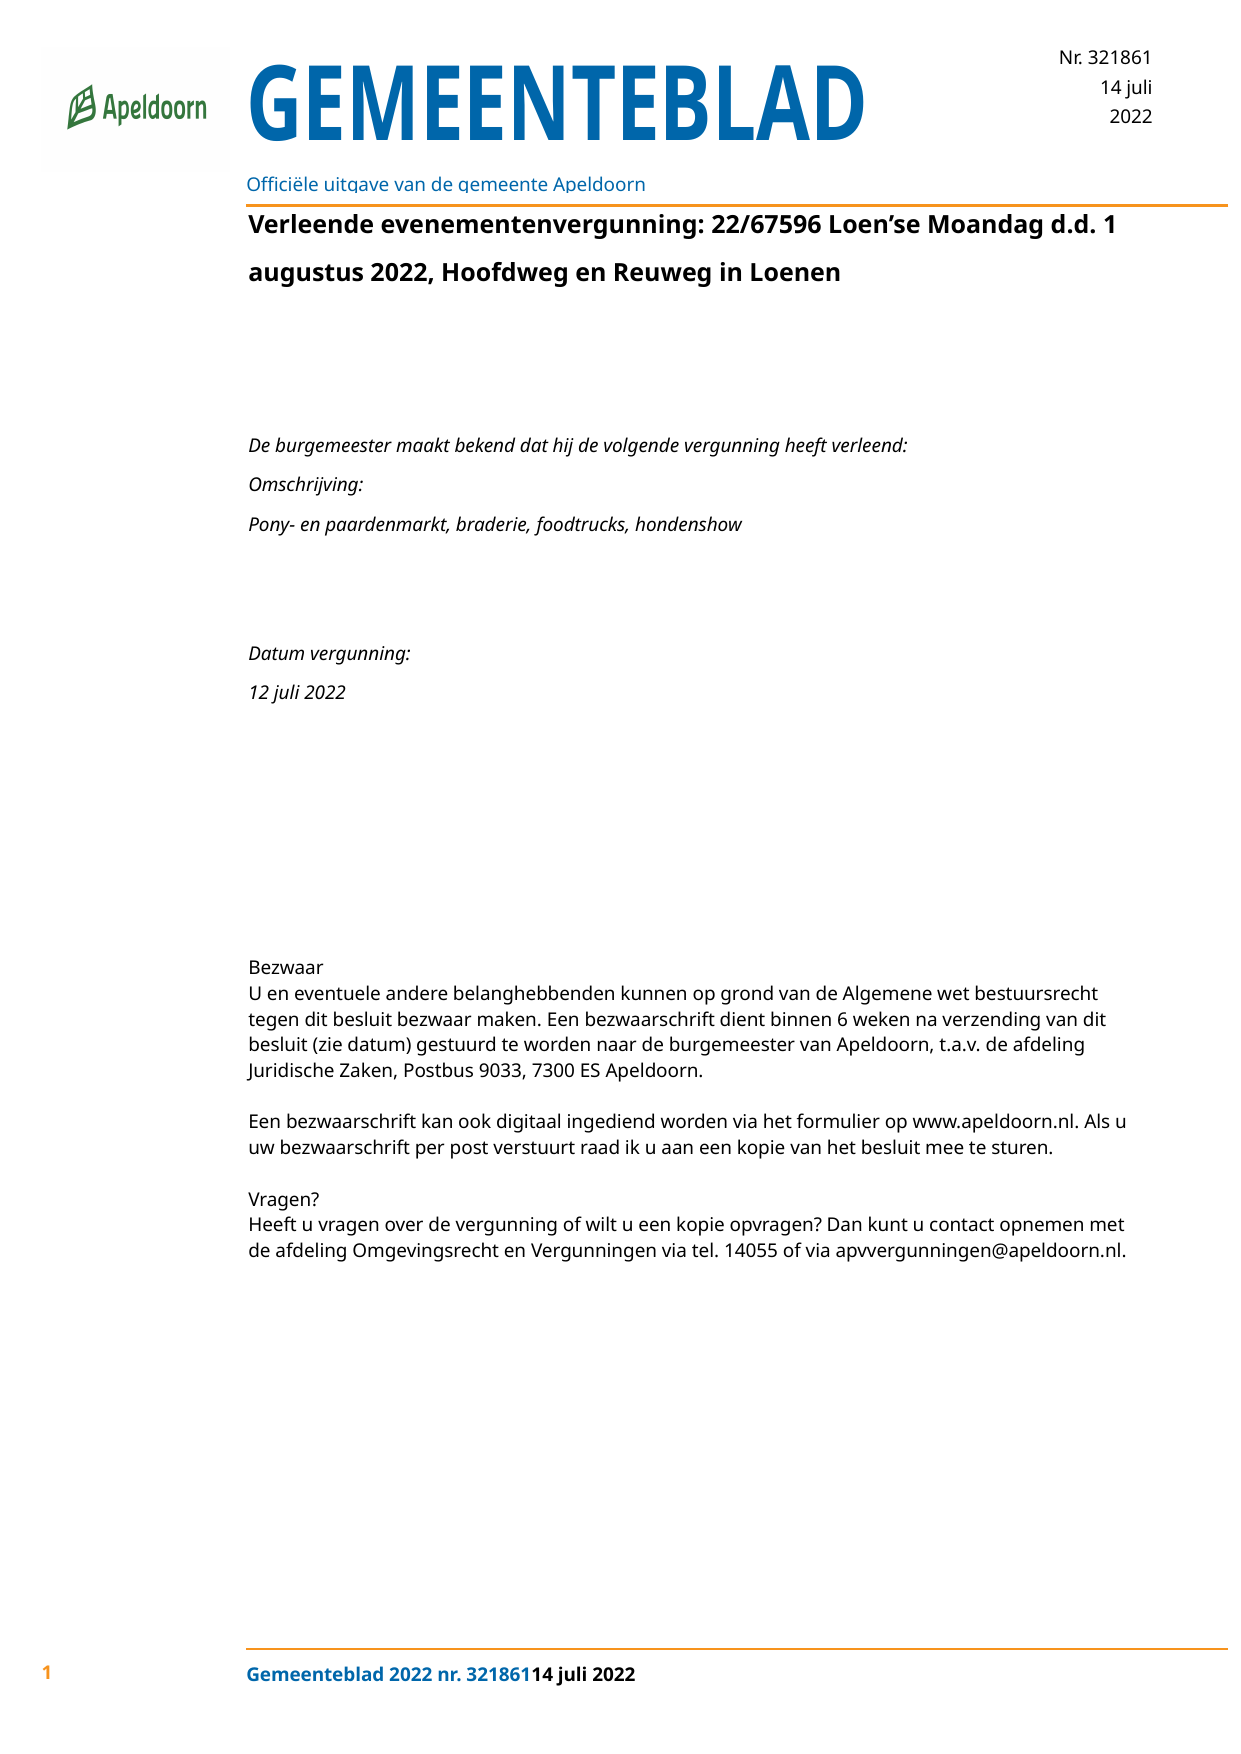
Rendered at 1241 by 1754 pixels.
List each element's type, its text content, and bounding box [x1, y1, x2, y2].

text Datum vergunning: [248, 640, 1152, 666]
text Bezwaar [248, 954, 1152, 980]
text Heeft u vragen over de vergunning of wilt u een kopie opvragen? Dan kunt u contact opnemen met de afdeling Omgevingsrecht en Vergunningen via tel. 14055 of via apvvergunningen@apeldoorn.nl. [248, 1212, 1152, 1263]
text Vragen? [248, 1186, 1152, 1212]
text Verleende evenementenvergunning: 22/67596 Loen’se Moandag d.d. 1 augustus 2022, Hoofdweg en Reuweg in Loenen [248, 207, 1152, 288]
picture [41, 47, 231, 172]
text 12 juli 2022 [248, 679, 1152, 705]
text De burgemeester maakt bekend dat hij de volgende vergunning heeft verleend: [248, 432, 1152, 458]
text Omschrijving: [248, 472, 1152, 497]
text Pony- en paardenmarkt, braderie, foodtrucks, hondenshow [248, 511, 1152, 537]
text Een bezwaarschrift kan ook digitaal ingediend worden via het formulier op www.apeldoorn.nl. Als u uw bezwaarschrift per post verstuurt raad ik u aan een kopie van het besluit mee te sturen. [248, 1109, 1152, 1160]
text U en eventuele andere belanghebbenden kunnen op grond van de Algemene wet bestuursrecht tegen dit besluit bezwaar maken. Een bezwaarschrift dient binnen 6 weken na verzending van dit besluit (zie datum) gestuurd te worden naar de burgemeester van Apeldoorn, t.a.v. de afdeling Juridische Zaken, Postbus 9033, 7300 ES Apeldoorn. [248, 980, 1152, 1083]
